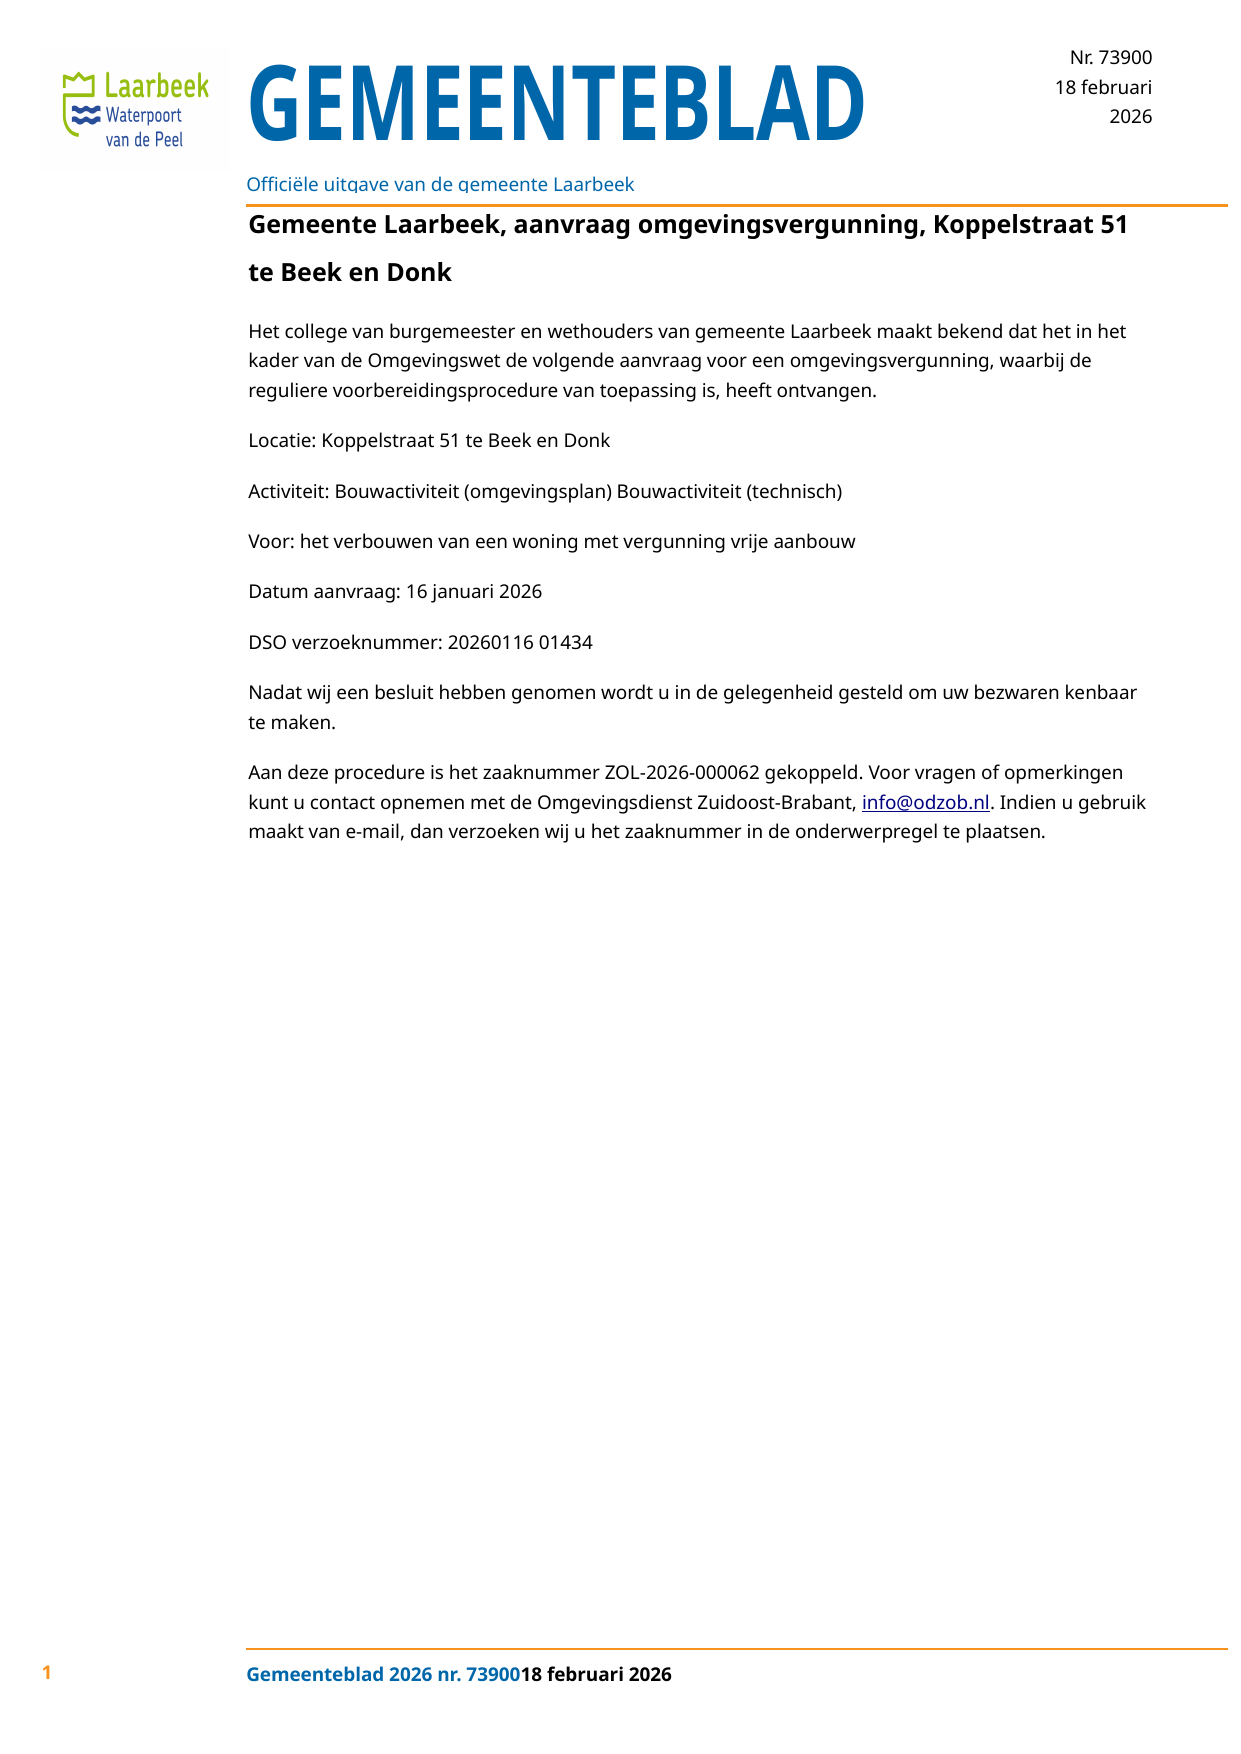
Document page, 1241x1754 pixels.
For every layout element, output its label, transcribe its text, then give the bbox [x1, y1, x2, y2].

text Locatie: Koppelstraat 51 te Beek en Donk [248, 427, 1152, 453]
picture [41, 47, 231, 172]
text Gemeente Laarbeek, aanvraag omgevingsvergunning, Koppelstraat 51 te Beek en Donk [248, 207, 1152, 288]
text Activiteit: Bouwactiviteit (omgevingsplan) Bouwactiviteit (technisch) [248, 478, 1152, 504]
text Voor: het verbouwen van een woning met vergunning vrije aanbouw [248, 528, 1152, 554]
text Het college van burgemeester en wethouders van gemeente Laarbeek maakt bekend dat het in het kader van de Omgevingswet de volgende aanvraag voor een omgevingsvergunning, waarbij de reguliere voorbereidingsprocedure van toepassing is, heeft ontvangen. [248, 318, 1152, 403]
text Datum aanvraag: 16 januari 2026 [248, 579, 1152, 604]
text Aan deze procedure is het zaaknummer ZOL-2026-000062 gekoppeld. Voor vragen of opmerkingen kunt u contact opnemen met de Omgevingsdienst Zuidoost-Brabant, info@odzob.nl. Indien u gebruik maakt van e-mail, dan verzoeken wij u het zaaknummer in de onderwerpregel te plaatsen. [248, 759, 1152, 844]
text DSO verzoeknummer: 20260116 01434 [248, 629, 1152, 655]
text Nadat wij een besluit hebben genomen wordt u in de gelegenheid gesteld om uw bezwaren kenbaar te maken. [248, 679, 1152, 735]
